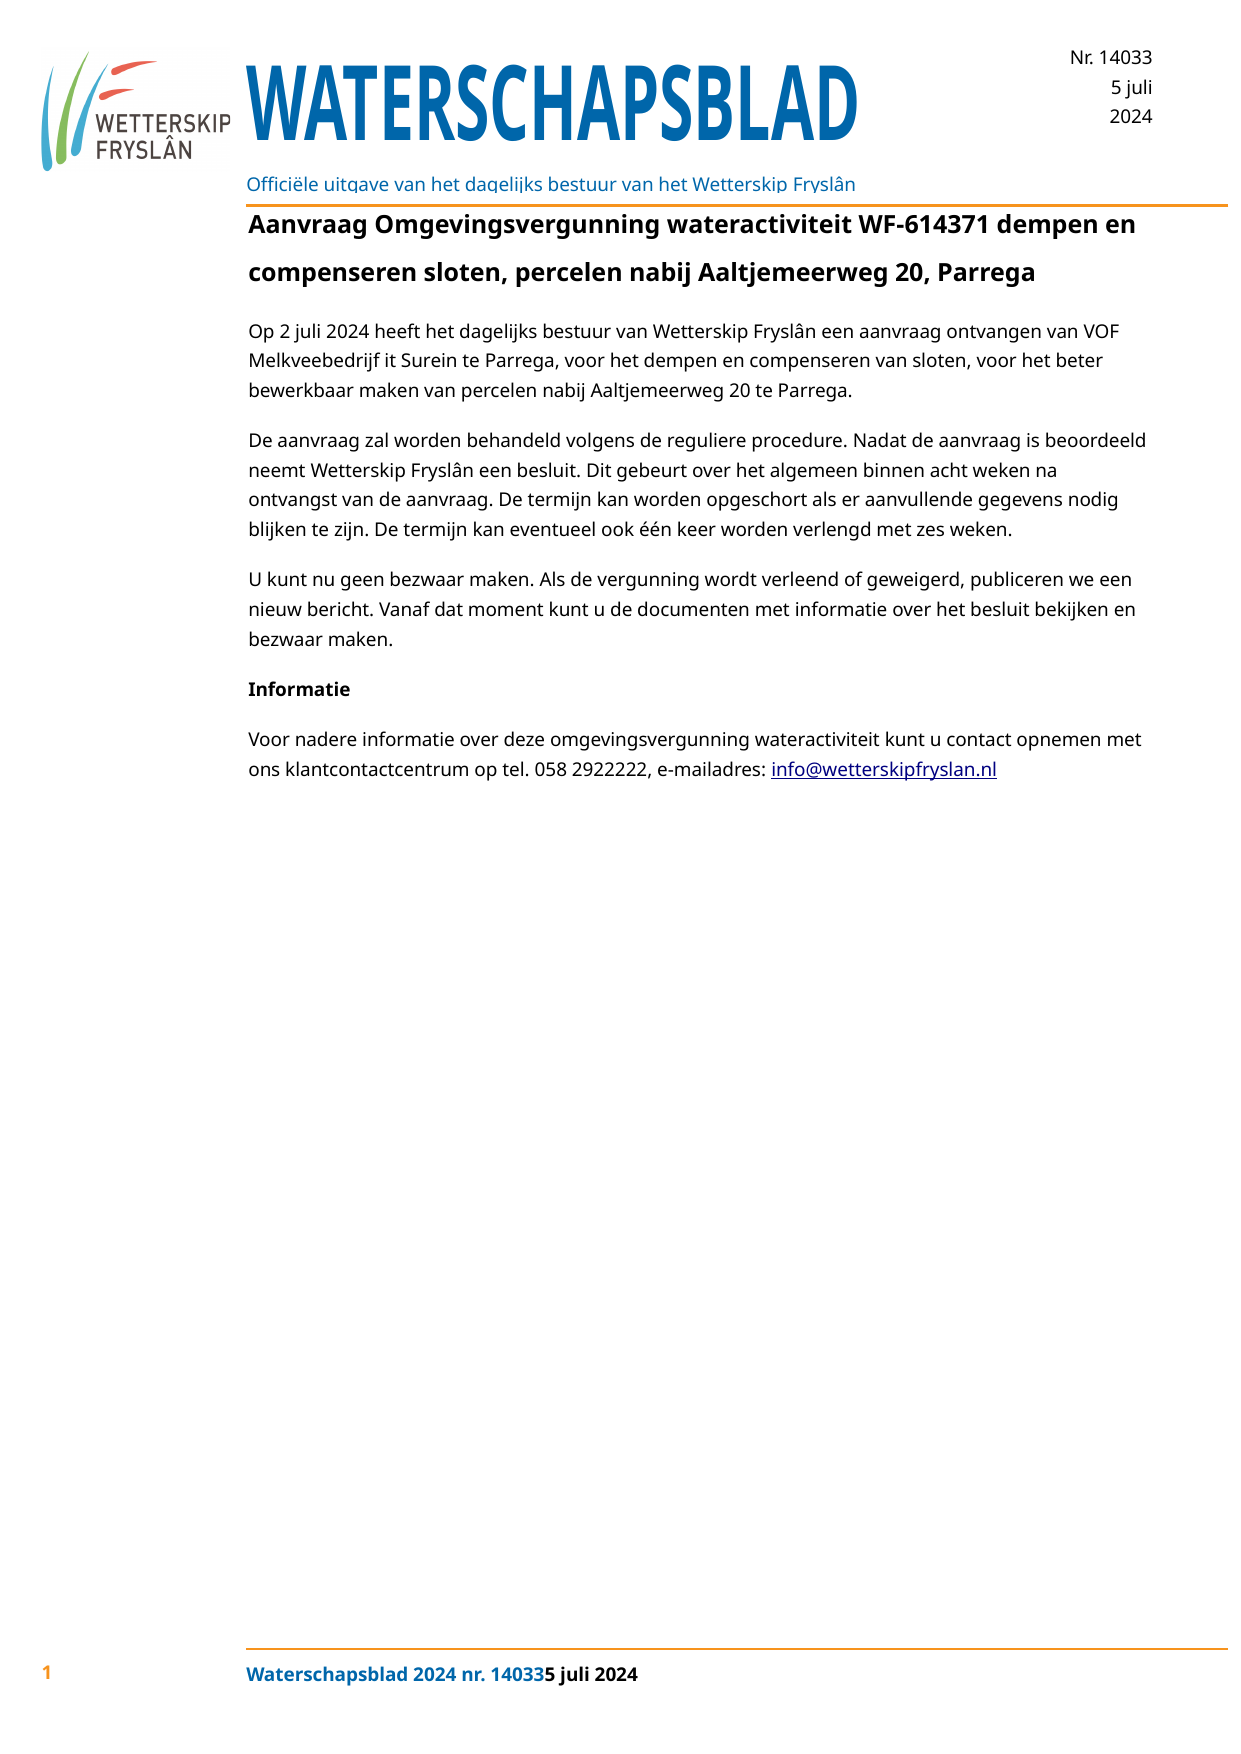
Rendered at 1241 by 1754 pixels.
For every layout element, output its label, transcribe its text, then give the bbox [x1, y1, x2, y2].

text U kunt nu geen bezwaar maken. Als de vergunning wordt verleend of geweigerd, publiceren we een nieuw bericht. Vanaf dat moment kunt u de documenten met informatie over het besluit bekijken en bezwaar maken. [248, 567, 1152, 652]
text Informatie [248, 676, 1152, 702]
text Voor nadere informatie over deze omgevingsvergunning wateractiviteit kunt u contact opnemen met ons klantcontactcentrum op tel. 058 2922222, e-mailadres: info@wetterskipfryslan.nl [248, 727, 1152, 782]
text Aanvraag Omgevingsvergunning wateractiviteit WF-614371 dempen en compenseren sloten, percelen nabij Aaltjemeerweg 20, Parrega [248, 207, 1152, 288]
text De aanvraag zal worden behandeld volgens de reguliere procedure. Nadat de aanvraag is beoordeeld neemt Wetterskip Fryslân een besluit. Dit gebeurt over het algemeen binnen acht weken na ontvangst van de aanvraag. De termijn kan worden opgeschort als er aanvullende gegevens nodig blijken te zijn. De termijn kan eventueel ook één keer worden verlengd met zes weken. [248, 427, 1152, 542]
picture [41, 47, 231, 172]
text Op 2 juli 2024 heeft het dagelijks bestuur van Wetterskip Fryslân een aanvraag ontvangen van VOF Melkveebedrijf it Surein te Parrega, voor het dempen en compenseren van sloten, voor het beter bewerkbaar maken van percelen nabij Aaltjemeerweg 20 te Parrega. [248, 318, 1152, 403]
